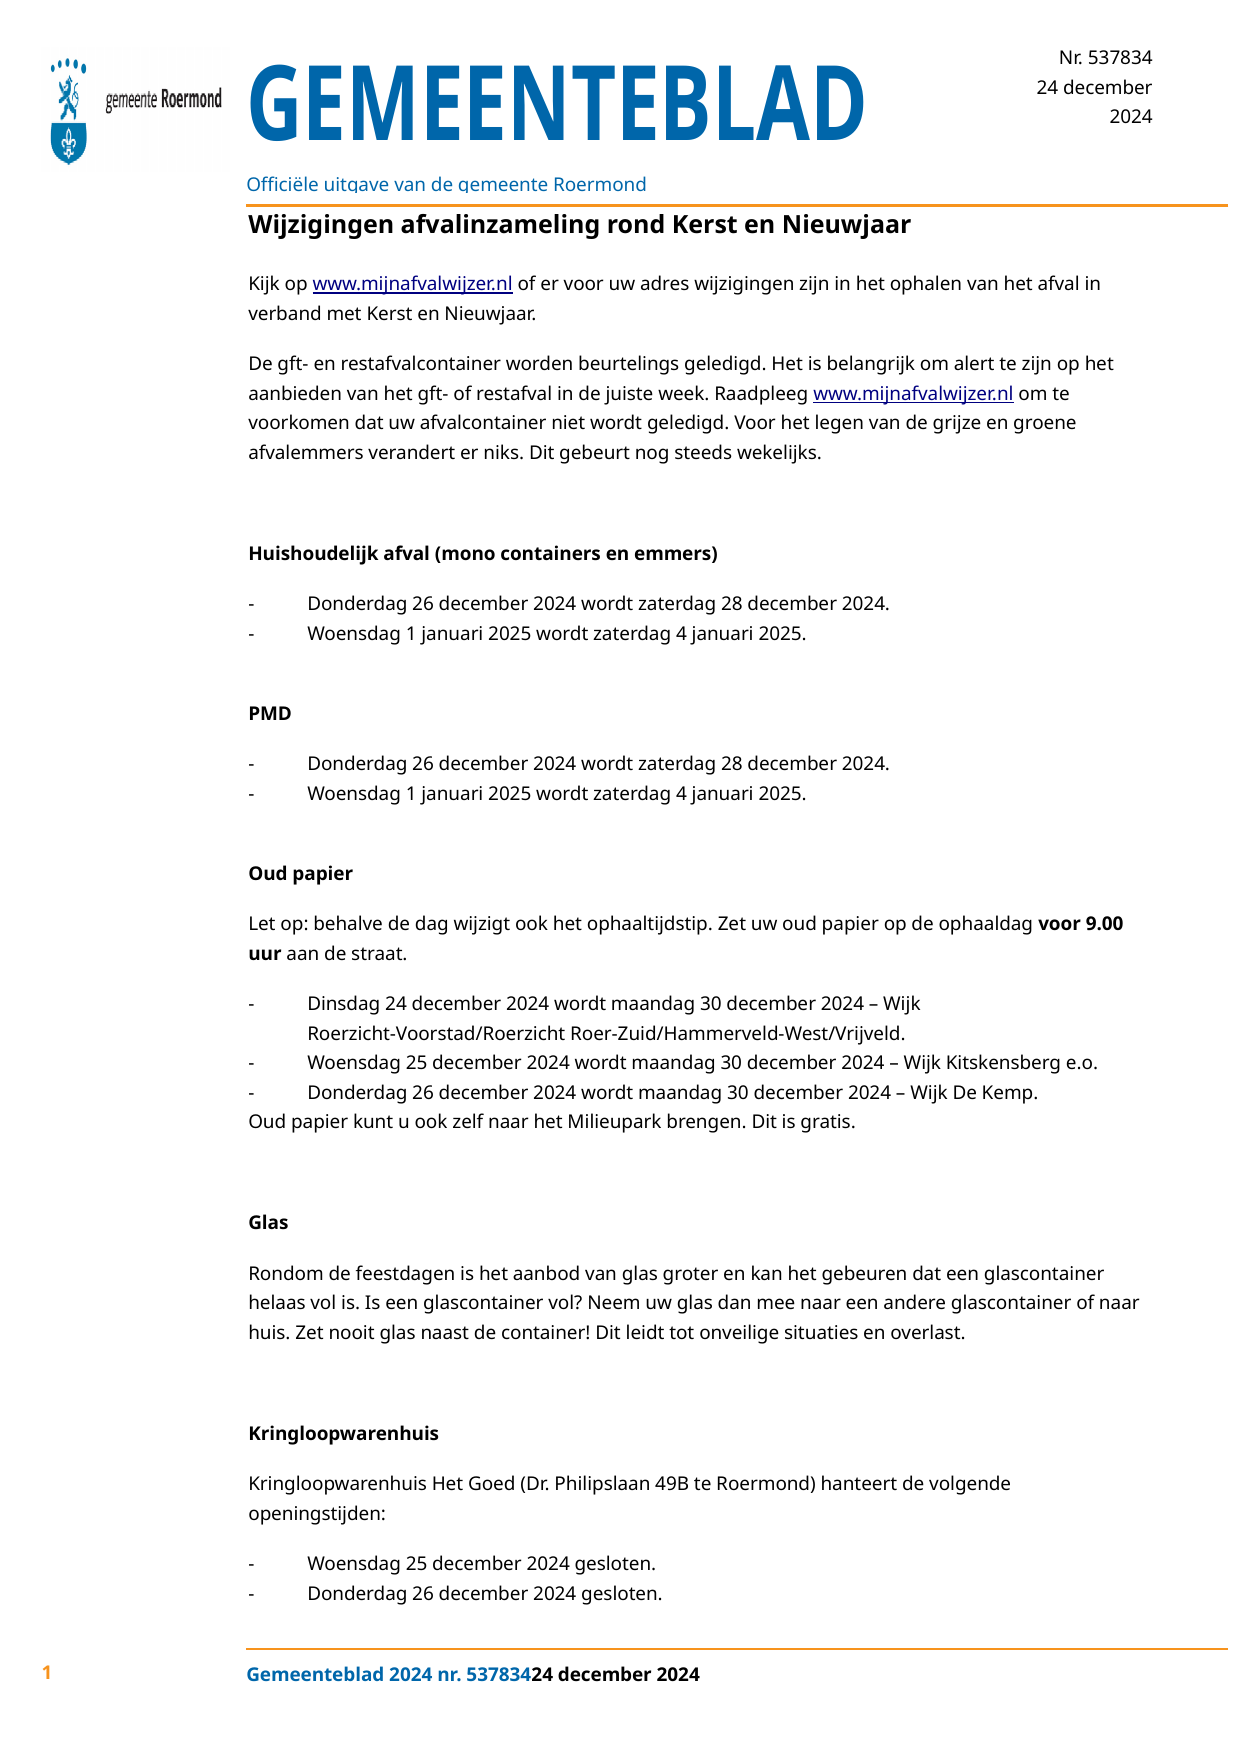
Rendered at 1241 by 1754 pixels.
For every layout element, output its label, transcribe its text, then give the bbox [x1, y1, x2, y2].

text Huishoudelijk afval (mono containers en emmers) [248, 540, 1152, 566]
text Let op: behalve de dag wijzigt ook het ophaaltijdstip. Zet uw oud papier op de ophaaldag voor 9.00 uur aan de straat. [248, 910, 1152, 966]
text Oud papier kunt u ook zelf naar het Milieupark brengen. Dit is gratis. [248, 1109, 1152, 1134]
text Wijzigingen afvalinzameling rond Kerst en Nieuwjaar [248, 207, 1152, 241]
picture [41, 47, 231, 172]
list Woensdag 1 januari 2025 wordt zaterdag 4 januari 2025. [248, 620, 1152, 646]
text PMD [248, 700, 1152, 726]
list Donderdag 26 december 2024 gesloten. [248, 1580, 1152, 1606]
text Glas [248, 1209, 1152, 1235]
text De gft- en restafvalcontainer worden beurtelings geledigd. Het is belangrijk om alert te zijn op het aanbieden van het gft- of restafval in de juiste week. Raadpleeg www.mijnafvalwijzer.nl om te voorkomen dat uw afvalcontainer niet wordt geledigd. Voor het legen van de grijze en groene afvalemmers verandert er niks. Dit gebeurt nog steeds wekelijks. [248, 350, 1152, 465]
text Kijk op www.mijnafvalwijzer.nl of er voor uw adres wijzigingen zijn in het ophalen van het afval in verband met Kerst en Nieuwjaar. [248, 270, 1152, 326]
text Rondom de feestdagen is het aanbod van glas groter en kan het gebeuren dat een glascontainer helaas vol is. Is een glascontainer vol? Neem uw glas dan mee naar een andere glascontainer of naar huis. Zet nooit glas naast de container! Dit leidt tot onveilige situaties en overlast. [248, 1260, 1152, 1345]
text Kringloopwarenhuis [248, 1420, 1152, 1446]
text Kringloopwarenhuis Het Goed (Dr. Philipslaan 49B te Roermond) hanteert de volgende openingstijden: [248, 1470, 1152, 1526]
list Woensdag 25 december 2024 wordt maandag 30 december 2024 – Wijk Kitskensberg e.o. [248, 1049, 1152, 1075]
list Dinsdag 24 december 2024 wordt maandag 30 december 2024 – Wijk Roerzicht-Voorstad/Roerzicht Roer-Zuid/Hammerveld-West/Vrijveld. [248, 990, 1152, 1046]
list Donderdag 26 december 2024 wordt maandag 30 december 2024 – Wijk De Kemp. [248, 1079, 1152, 1105]
list Woensdag 1 januari 2025 wordt zaterdag 4 januari 2025. [248, 780, 1152, 806]
list Woensdag 25 december 2024 gesloten. [248, 1550, 1152, 1576]
list Donderdag 26 december 2024 wordt zaterdag 28 december 2024. [248, 590, 1152, 616]
text Oud papier [248, 860, 1152, 886]
list Donderdag 26 december 2024 wordt zaterdag 28 december 2024. [248, 750, 1152, 776]
